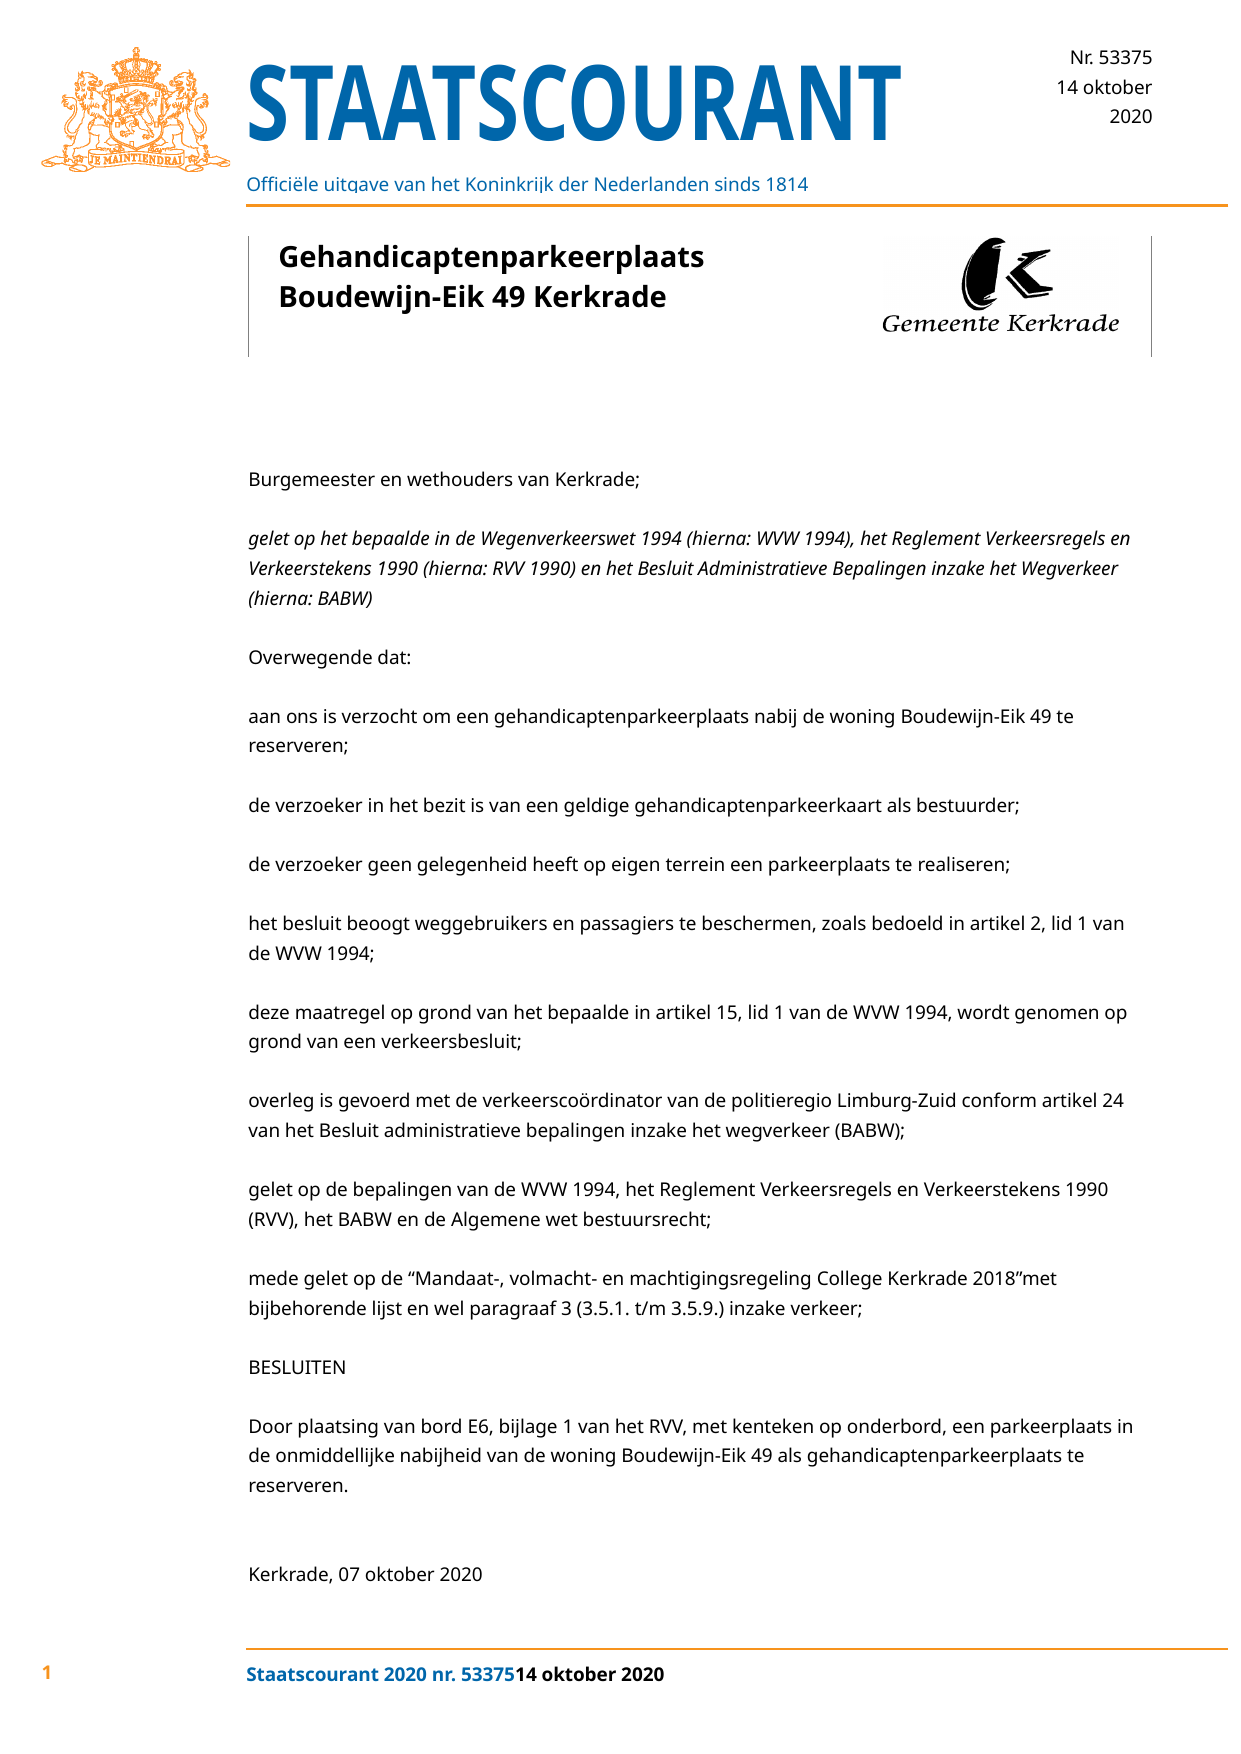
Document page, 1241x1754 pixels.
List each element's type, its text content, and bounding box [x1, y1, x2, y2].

text mede gelet op de “Mandaat-, volmacht- en machtigingsregeling College Kerkrade 2018”met bijbehorende lijst en wel paragraaf 3 (3.5.1. t/m 3.5.9.) inzake verkeer; [248, 1265, 1152, 1321]
text overleg is gevoerd met de verkeerscoördinator van de politieregio Limburg-Zuid conform artikel 24 van het Besluit administratieve bepalingen inzake het wegverkeer (BABW); [248, 1088, 1152, 1143]
picture [882, 236, 1119, 332]
text aan ons is verzocht om een gehandicaptenparkeerplaats nabij de woning Boudewijn-Eik 49 te reserveren; [248, 703, 1152, 758]
text BESLUITEN [248, 1354, 1152, 1380]
text Overwegende dat: [248, 644, 1152, 670]
text deze maatregel op grond van het bepaalde in artikel 15, lid 1 van de WVW 1994, wordt genomen op grond van een verkeersbesluit; [248, 999, 1152, 1054]
text het besluit beoogt weggebruikers en passagiers te beschermen, zoals bedoeld in artikel 2, lid 1 van de WVW 1994; [248, 910, 1152, 966]
text gelet op de bepalingen van de WVW 1994, het Reglement Verkeersregels en Verkeerstekens 1990 (RVV), het BABW en de Algemene wet bestuursrecht; [248, 1176, 1152, 1232]
text Door plaatsing van bord E6, bijlage 1 van het RVV, met kenteken op onderbord, een parkeerplaats in de onmiddellijke nabijheid van de woning Boudewijn-Eik 49 als gehandicaptenparkeerplaats te reserveren. [248, 1413, 1152, 1498]
text gelet op het bepaalde in de Wegenverkeerswet 1994 (hierna: WVW 1994), het Reglement Verkeersregels en Verkeerstekens 1990 (hierna: RVV 1990) en het Besluit Administratieve Bepalingen inzake het Wegverkeer (hierna: BABW) [248, 526, 1152, 611]
text de verzoeker in het bezit is van een geldige gehandicaptenparkeerkaart als bestuurder; [248, 792, 1152, 818]
text de verzoeker geen gelegenheid heeft op eigen terrein een parkeerplaats te realiseren; [248, 851, 1152, 877]
text Kerkrade, 07 oktober 2020 [248, 1561, 1152, 1587]
picture [41, 47, 231, 172]
text Burgemeester en wethouders van Kerkrade; [248, 466, 1152, 492]
table_header Gehandicaptenparkeerplaats Boudewijn-Eik 49 Kerkrade [249, 236, 850, 357]
table_header [850, 236, 1151, 357]
